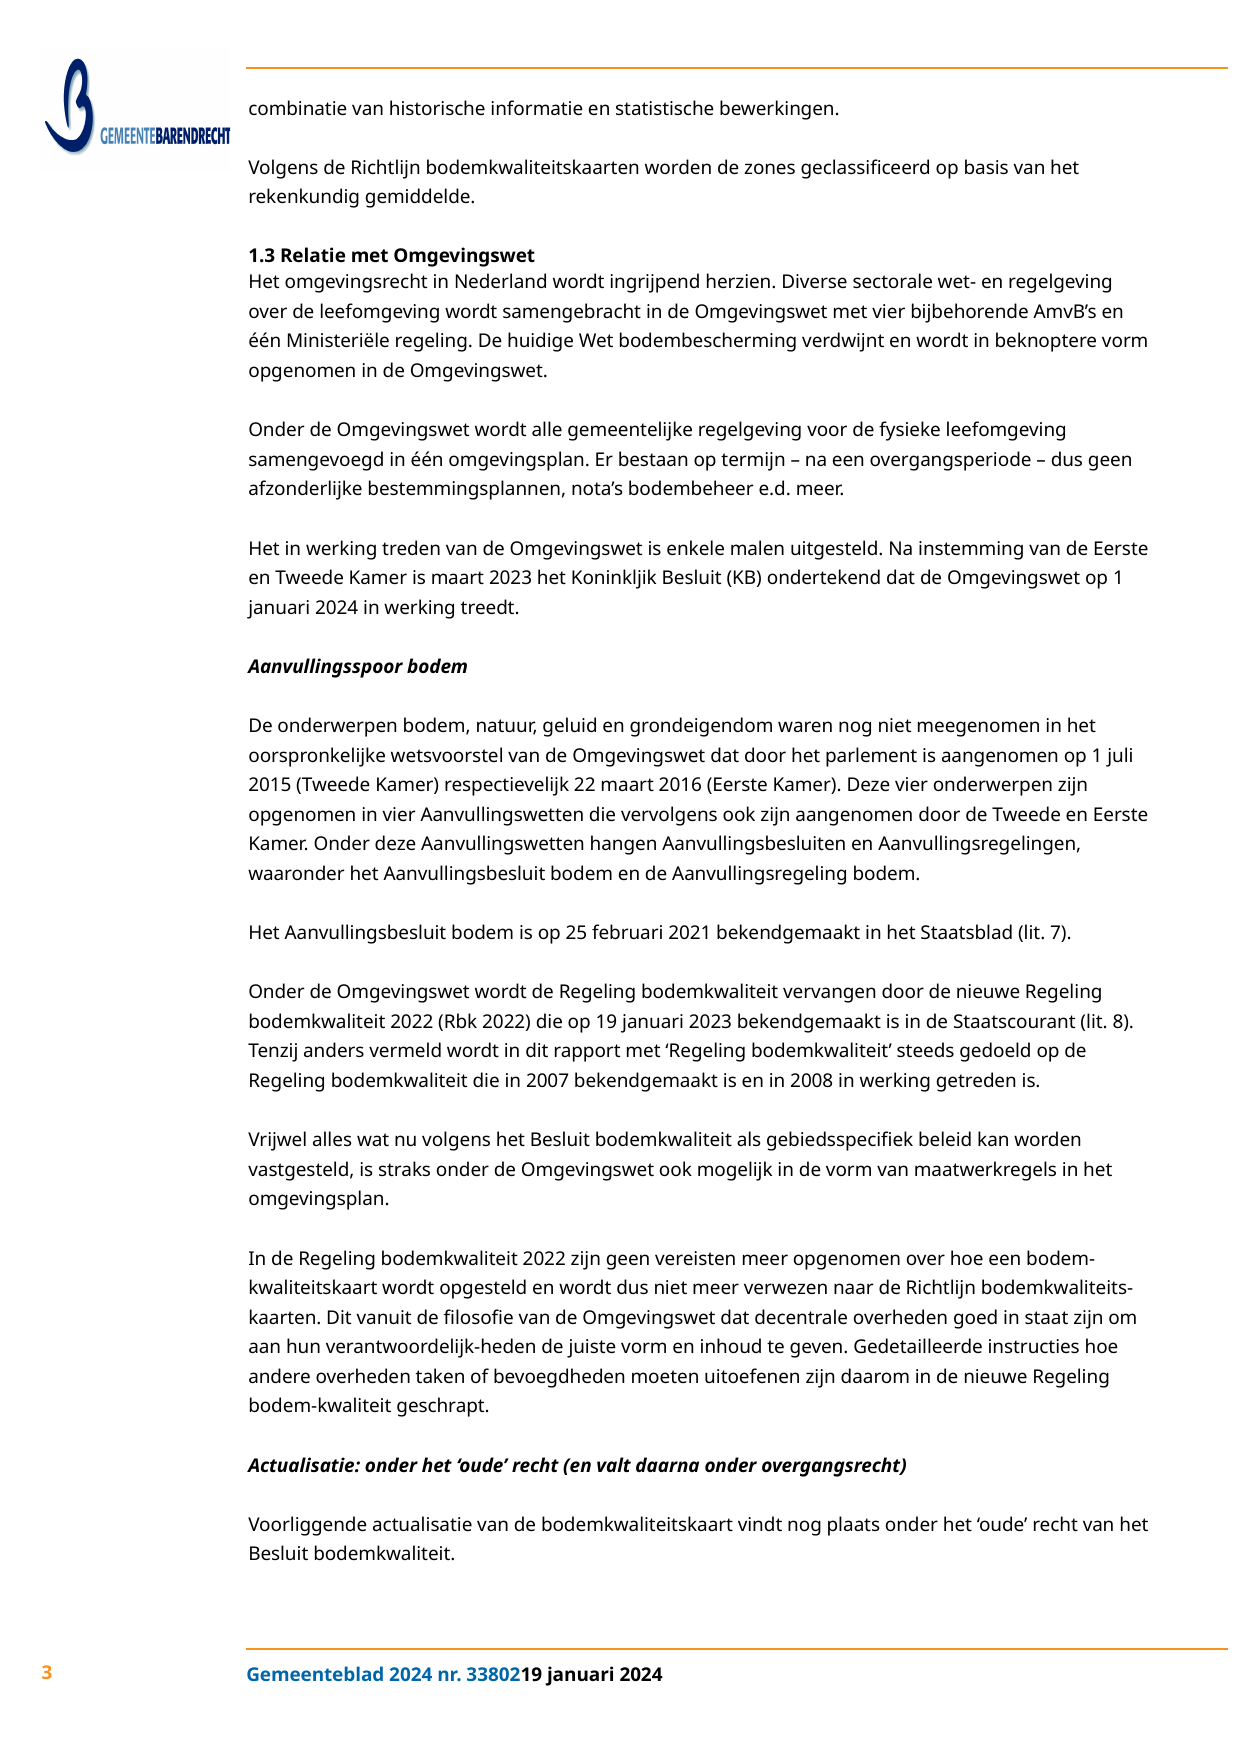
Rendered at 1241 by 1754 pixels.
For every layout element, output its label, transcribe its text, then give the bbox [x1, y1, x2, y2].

text Onder de Omgevingswet wordt de Regeling bodemkwaliteit vervangen door de nieuwe Regeling bodemkwaliteit 2022 (Rbk 2022) die op 19 januari 2023 bekendgemaakt is in de Staatscourant (lit. 8). [248, 978, 1152, 1034]
text Aanvullingsspoor bodem [248, 653, 1152, 679]
text Vrijwel alles wat nu volgens het Besluit bodemkwaliteit als gebiedsspecifiek beleid kan worden vastgesteld, is straks onder de Omgevingswet ook mogelijk in de vorm van maatwerkregels in het omgevingsplan. [248, 1126, 1152, 1211]
text Voorliggende actualisatie van de bodemkwaliteitskaart vindt nog plaats onder het ‘oude’ recht van het Besluit bodemkwaliteit. [248, 1511, 1152, 1566]
text De onderwerpen bodem, natuur, geluid en grondeigendom waren nog niet meegenomen in het oorspronkelijke wetsvoorstel van de Omgevingswet dat door het parlement is aangenomen op 1 juli 2015 (Tweede Kamer) respectievelijk 22 maart 2016 (Eerste Kamer). Deze vier onderwerpen zijn opgenomen in vier Aanvullingswetten die vervolgens ook zijn aangenomen door de Tweede en Eerste Kamer. Onder deze Aanvullingswetten hangen Aanvullingsbesluiten en Aanvullingsregelingen, waaronder het Aanvullingsbesluit bodem en de Aanvullingsregeling bodem. [248, 712, 1152, 886]
text Het in werking treden van de Omgevingswet is enkele malen uitgesteld. Na instemming van de Eerste en Tweede Kamer is maart 2023 het Koninkljik Besluit (KB) ondertekend dat de Omgevingswet op 1 januari 2024 in werking treedt. [248, 535, 1152, 619]
text combinatie van historische informatie en statistische bewerkingen. [248, 95, 1152, 121]
text Het Aanvullingsbesluit bodem is op 25 februari 2021 bekendgemaakt in het Staatsblad (lit. 7). [248, 919, 1152, 945]
text Tenzij anders vermeld wordt in dit rapport met ‘Regeling bodemkwaliteit’ steeds gedoeld op de Regeling bodemkwaliteit die in 2007 bekendgemaakt is en in 2008 in werking getreden is. [248, 1038, 1152, 1093]
text Actualisatie: onder het ‘oude’ recht (en valt daarna onder overgangsrecht) [248, 1452, 1152, 1477]
picture [41, 47, 231, 172]
text 1.3 Relatie met Omgevingswet [248, 243, 1152, 268]
text Volgens de Richtlijn bodemkwaliteitskaarten worden de zones geclassificeerd op basis van het rekenkundig gemiddelde. [248, 154, 1152, 209]
text In de Regeling bodemkwaliteit 2022 zijn geen vereisten meer opgenomen over hoe een bodem-kwaliteitskaart wordt opgesteld en wordt dus niet meer verwezen naar de Richtlijn bodemkwaliteits-kaarten. Dit vanuit de filosofie van de Omgevingswet dat decentrale overheden goed in staat zijn om aan hun verantwoordelijk-heden de juiste vorm en inhoud te geven. Gedetailleerde instructies hoe andere overheden taken of bevoegdheden moeten uitoefenen zijn daarom in de nieuwe Regeling bodem-kwaliteit geschrapt. [248, 1245, 1152, 1418]
text Het omgevingsrecht in Nederland wordt ingrijpend herzien. Diverse sectorale wet- en regelgeving over de leefomgeving wordt samengebracht in de Omgevingswet met vier bijbehorende AmvB’s en één Ministeriële regeling. De huidige Wet bodembescherming verdwijnt en wordt in beknoptere vorm opgenomen in de Omgevingswet. [248, 268, 1152, 383]
text Onder de Omgevingswet wordt alle gemeentelijke regelgeving voor de fysieke leefomgeving samengevoegd in één omgevingsplan. Er bestaan op termijn – na een overgangsperiode – dus geen afzonderlijke bestemmingsplannen, nota’s bodembeheer e.d. meer. [248, 416, 1152, 501]
